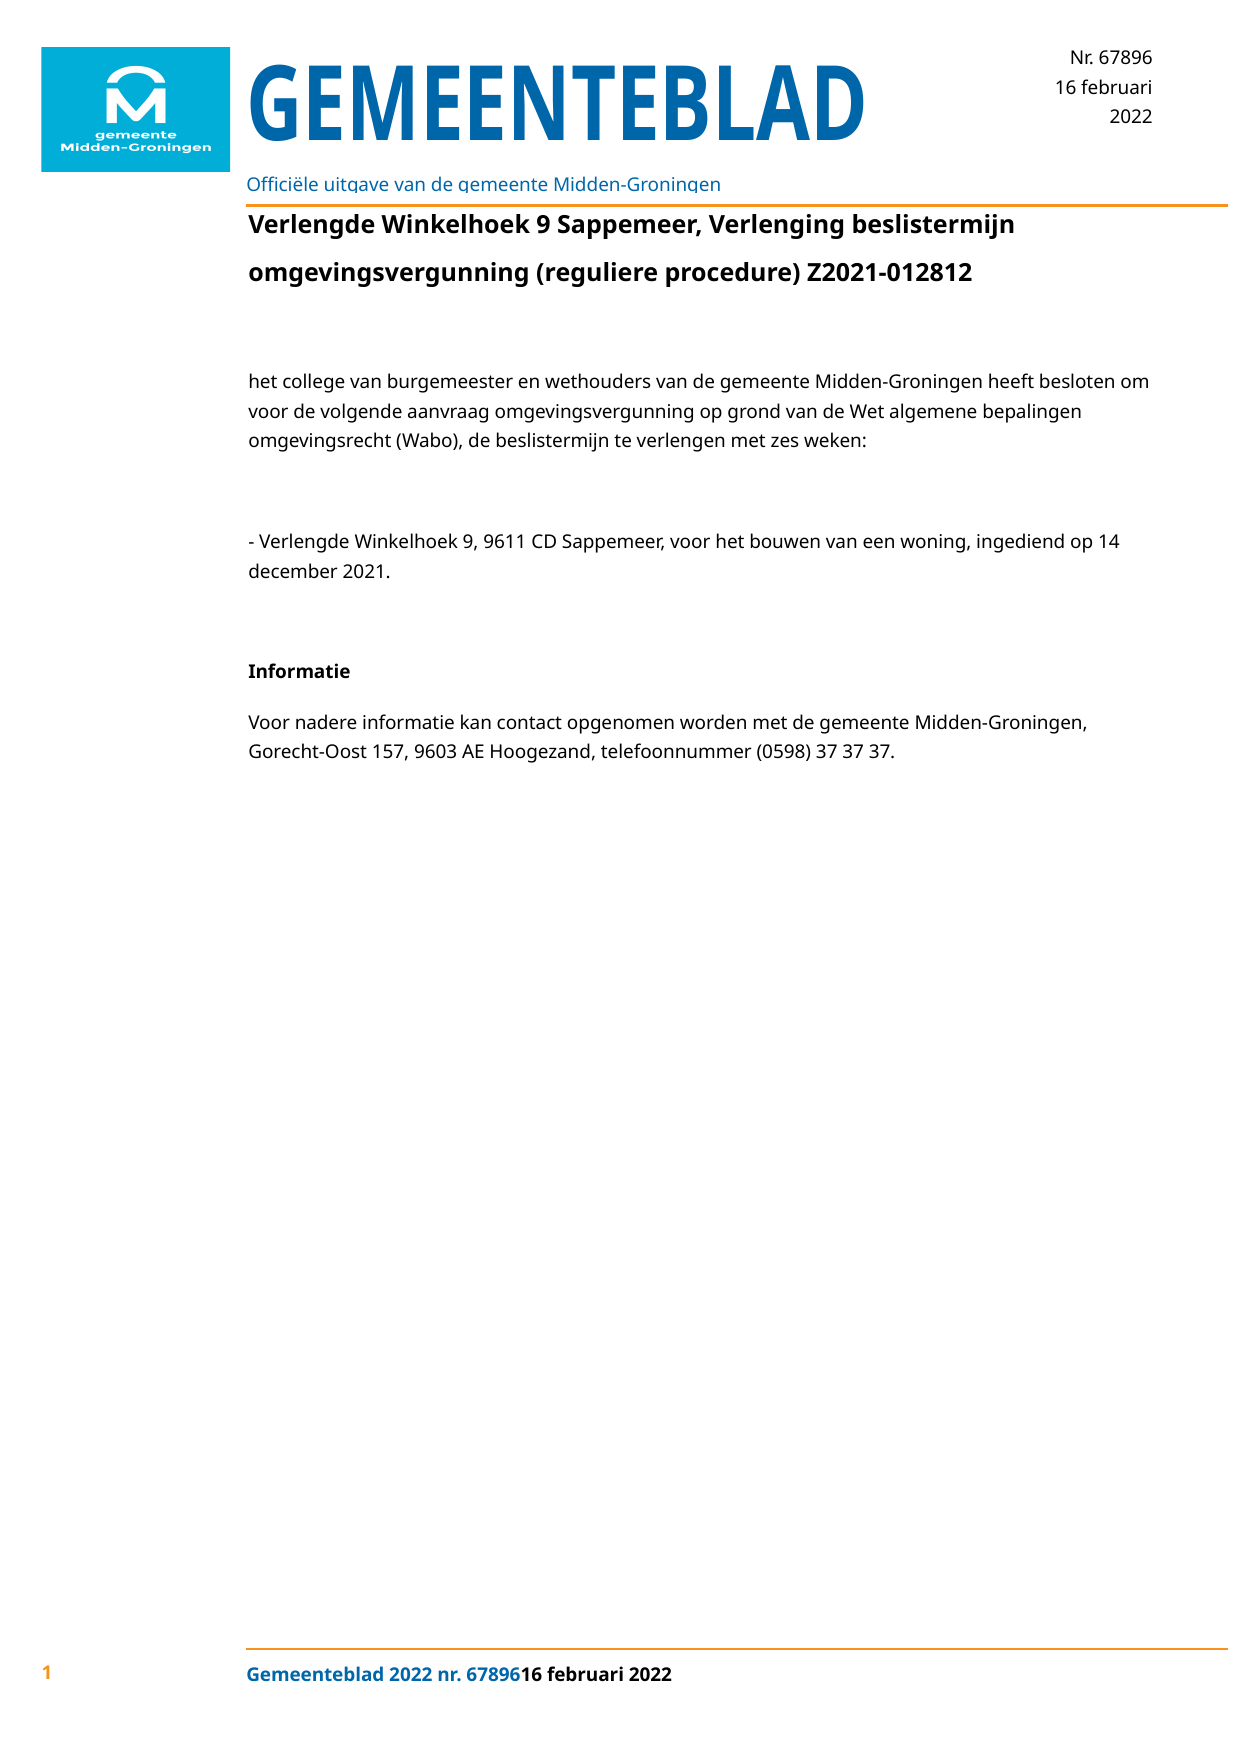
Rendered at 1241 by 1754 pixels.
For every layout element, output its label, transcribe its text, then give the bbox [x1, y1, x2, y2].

picture [107, 89, 165, 122]
text Voor nadere informatie kan contact opgenomen worden met de gemeente Midden-Groningen, Gorecht-Oost 157, 9603 AE Hoogezand, telefoonnummer (0598) 37 37 37. [248, 709, 1152, 764]
picture [108, 66, 164, 82]
text Verlengde Winkelhoek 9 Sappemeer, Verlenging beslistermijn omgevingsvergunning (reguliere procedure) Z2021-012812 [248, 207, 1152, 288]
text het college van burgemeester en wethouders van de gemeente Midden-Groningen heeft besloten om voor de volgende aanvraag omgevingsvergunning op grond van de Wet algemene bepalingen omgevingsrecht (Wabo), de beslistermijn te verlengen met zes weken: [248, 368, 1152, 453]
text - Verlengde Winkelhoek 9, 9611 CD Sappemeer, voor het bouwen van een woning, ingediend op 14 december 2021. [248, 528, 1152, 584]
picture [184, 146, 190, 153]
text Informatie [248, 659, 1152, 684]
